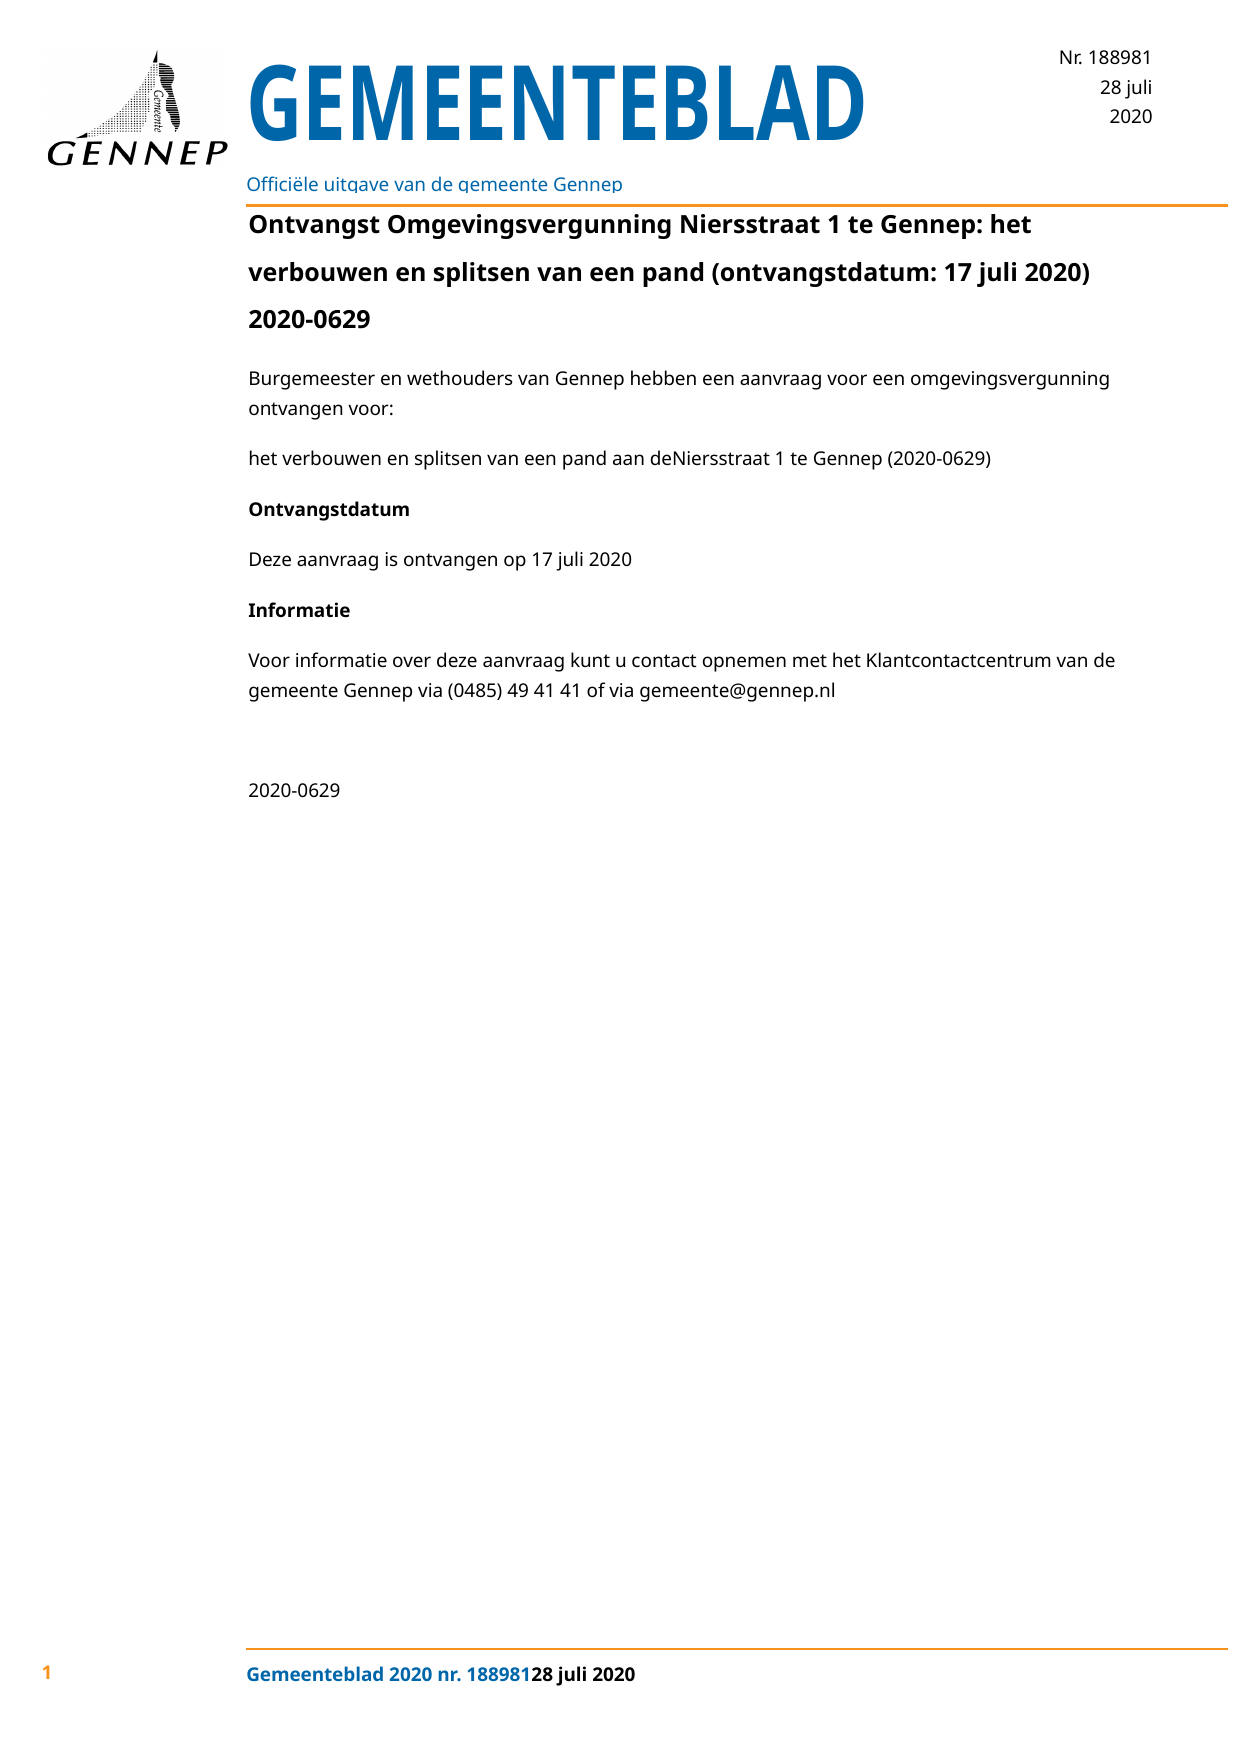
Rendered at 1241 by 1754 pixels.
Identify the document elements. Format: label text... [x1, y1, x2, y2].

text Burgemeester en wethouders van Gennep hebben een aanvraag voor een omgevingsvergunning ontvangen voor: [248, 366, 1152, 421]
text Deze aanvraag is ontvangen op 17 juli 2020 [248, 546, 1152, 572]
text het verbouwen en splitsen van een pand aan deNiersstraat 1 te Gennep (2020-0629) [248, 446, 1152, 471]
text Ontvangst Omgevingsvergunning Niersstraat 1 te Gennep: het verbouwen en splitsen van een pand (ontvangstdatum: 17 juli 2020) 2020-0629 [248, 207, 1152, 336]
text Voor informatie over deze aanvraag kunt u contact opnemen met het Klantcontactcentrum van de gemeente Gennep via (0485) 49 41 41 of via gemeente@gennep.nl [248, 647, 1152, 702]
text Informatie [248, 597, 1152, 622]
picture [41, 47, 231, 172]
text 2020-0629 [248, 778, 1152, 803]
text Ontvangstdatum [248, 496, 1152, 522]
